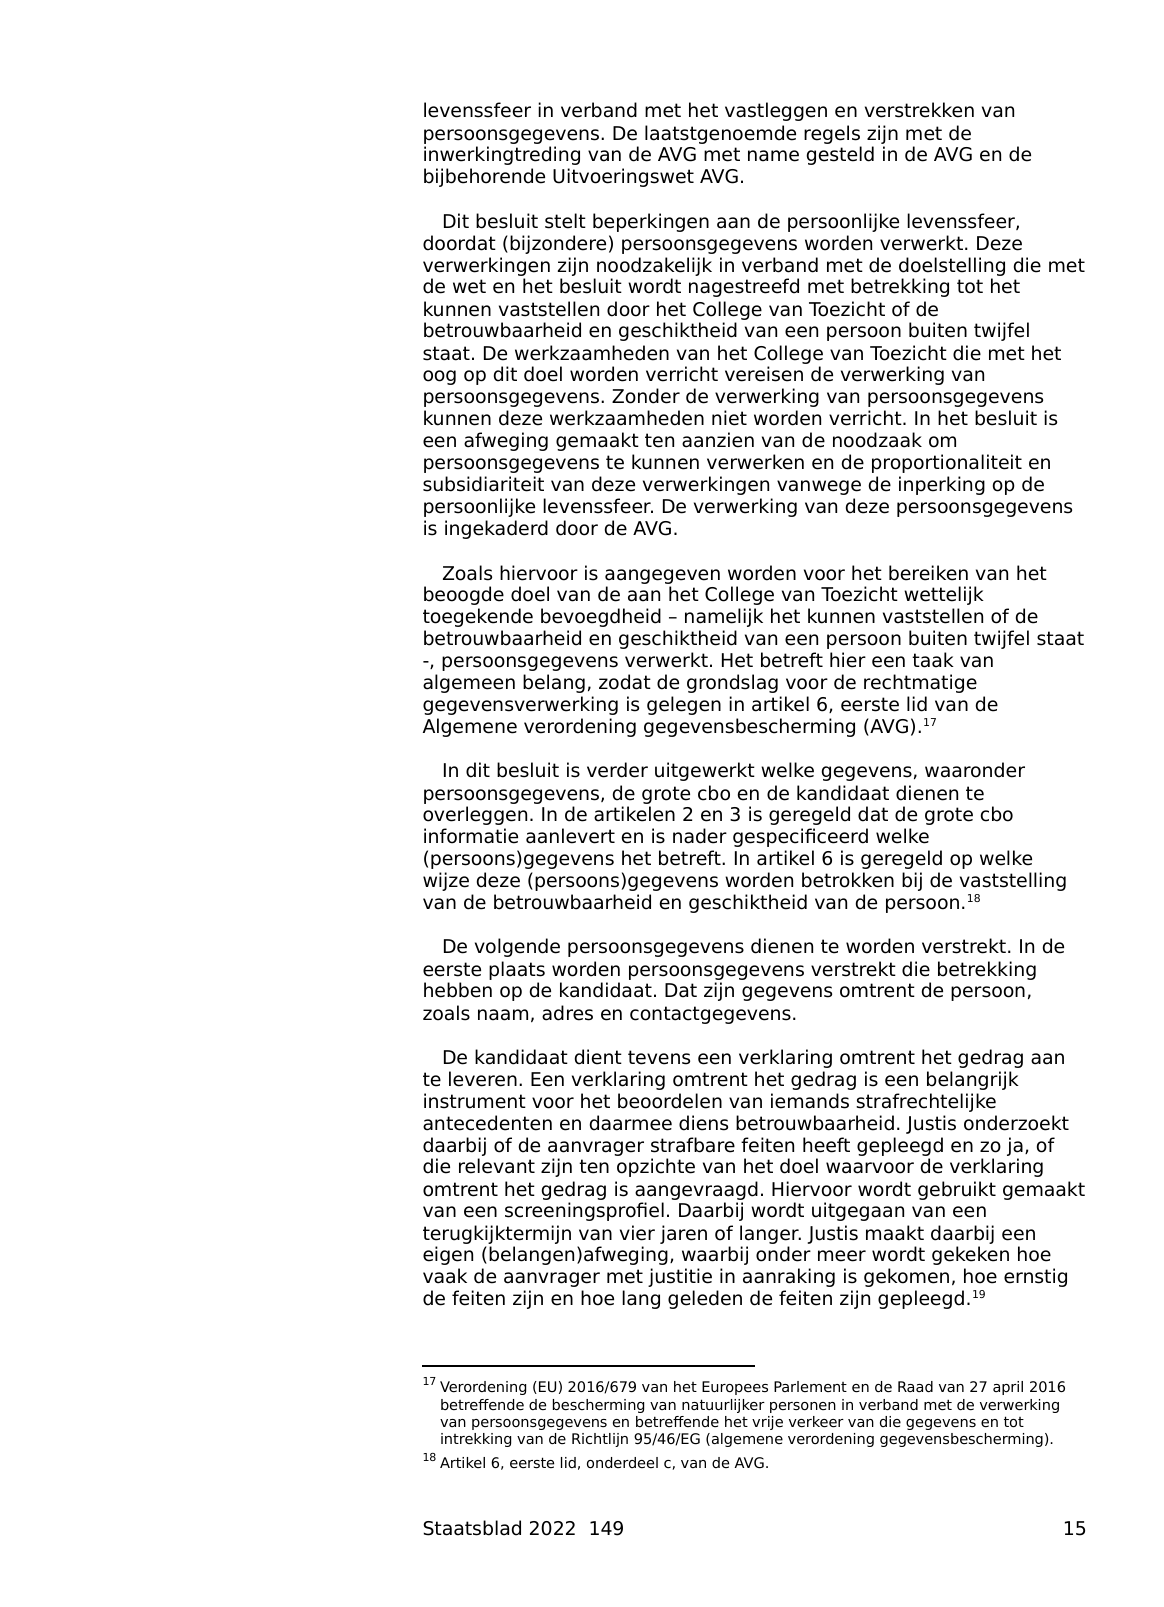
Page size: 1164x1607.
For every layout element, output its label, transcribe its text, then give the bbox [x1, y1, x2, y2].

text Verordening (EU) 2016/679 van het Europees Parlement en de Raad van 27 april 2016 betreffende de bescherming van natuurlijker personen in verband met de verwerking van persoonsgegevens en betreffende het vrije verkeer van die gegevens en tot intrekking van de Richtlijn 95/46/EG (algemene verordening gegevensbescherming). [422, 1375, 1087, 1448]
text De kandidaat dient tevens een verklaring omtrent het gedrag aan te leveren. Een verklaring omtrent het gedrag is een belangrijk instrument voor het beoordelen van iemands strafrechtelijke antecedenten en daarmee diens betrouwbaarheid. Justis onderzoekt daarbij of de aanvrager strafbare feiten heeft gepleegd en zo ja, of die relevant zijn ten opzichte van het doel waarvoor de verklaring omtrent het gedrag is aangevraagd. Hiervoor wordt gebruikt gemaakt van een screeningsprofiel. Daarbij wordt uitgegaan van een terugkijktermijn van vier jaren of langer. Justis maakt daarbij een eigen (belangen)afweging, waarbij onder meer wordt gekeken hoe vaak de aanvrager met justitie in aanraking is gekomen, hoe ernstig de feiten zijn en hoe lang geleden de feiten zijn gepleegd. [422, 1047, 1087, 1310]
text Artikel 6, eerste lid, onderdeel c, van de AVG. [422, 1451, 1087, 1473]
text In dit besluit is verder uitgewerkt welke gegevens, waaronder persoonsgegevens, de grote cbo en de kandidaat dienen te overleggen. In de artikelen 2 en 3 is geregeld dat de grote cbo informatie aanlevert en is nader gespecificeerd welke (persoons)gegevens het betreft. In artikel 6 is geregeld op welke wijze deze (persoons)gegevens worden betrokken bij de vaststelling van de betrouwbaarheid en geschiktheid van de persoon. [422, 760, 1087, 914]
text Zoals hiervoor is aangegeven worden voor het bereiken van het beoogde doel van de aan het College van Toezicht wettelijk toegekende bevoegdheid – namelijk het kunnen vaststellen of de betrouwbaarheid en geschiktheid van een persoon buiten twijfel staat -, persoonsgegevens verwerkt. Het betreft hier een taak van algemeen belang, zodat de grondslag voor de rechtmatige gegevensverwerking is gelegen in artikel 6, eerste lid van de Algemene verordening gegevensbescherming (AVG). [422, 562, 1087, 738]
text levenssfeer in verband met het vastleggen en verstrekken van persoonsgegevens. De laatstgenoemde regels zijn met de inwerkingtreding van de AVG met name gesteld in de AVG en de bijbehorende Uitvoeringswet AVG. [422, 100, 1087, 188]
text De volgende persoonsgegevens dienen te worden verstrekt. In de eerste plaats worden persoonsgegevens verstrekt die betrekking hebben op de kandidaat. Dat zijn gegevens omtrent de persoon, zoals naam, adres en contactgegevens. [422, 936, 1087, 1024]
text Dit besluit stelt beperkingen aan de persoonlijke levenssfeer, doordat (bijzondere) persoonsgegevens worden verwerkt. Deze verwerkingen zijn noodzakelijk in verband met de doelstelling die met de wet en het besluit wordt nagestreefd met betrekking tot het kunnen vaststellen door het College van Toezicht of de betrouwbaarheid en geschiktheid van een persoon buiten twijfel staat. De werkzaamheden van het College van Toezicht die met het oog op dit doel worden verricht vereisen de verwerking van persoonsgegevens. Zonder de verwerking van persoonsgegevens kunnen deze werkzaamheden niet worden verricht. In het besluit is een afweging gemaakt ten aanzien van de noodzaak om persoonsgegevens te kunnen verwerken en de proportionaliteit en subsidiariteit van deze verwerkingen vanwege de inperking op de persoonlijke levenssfeer. De verwerking van deze persoonsgegevens is ingekaderd door de AVG. [422, 211, 1087, 540]
